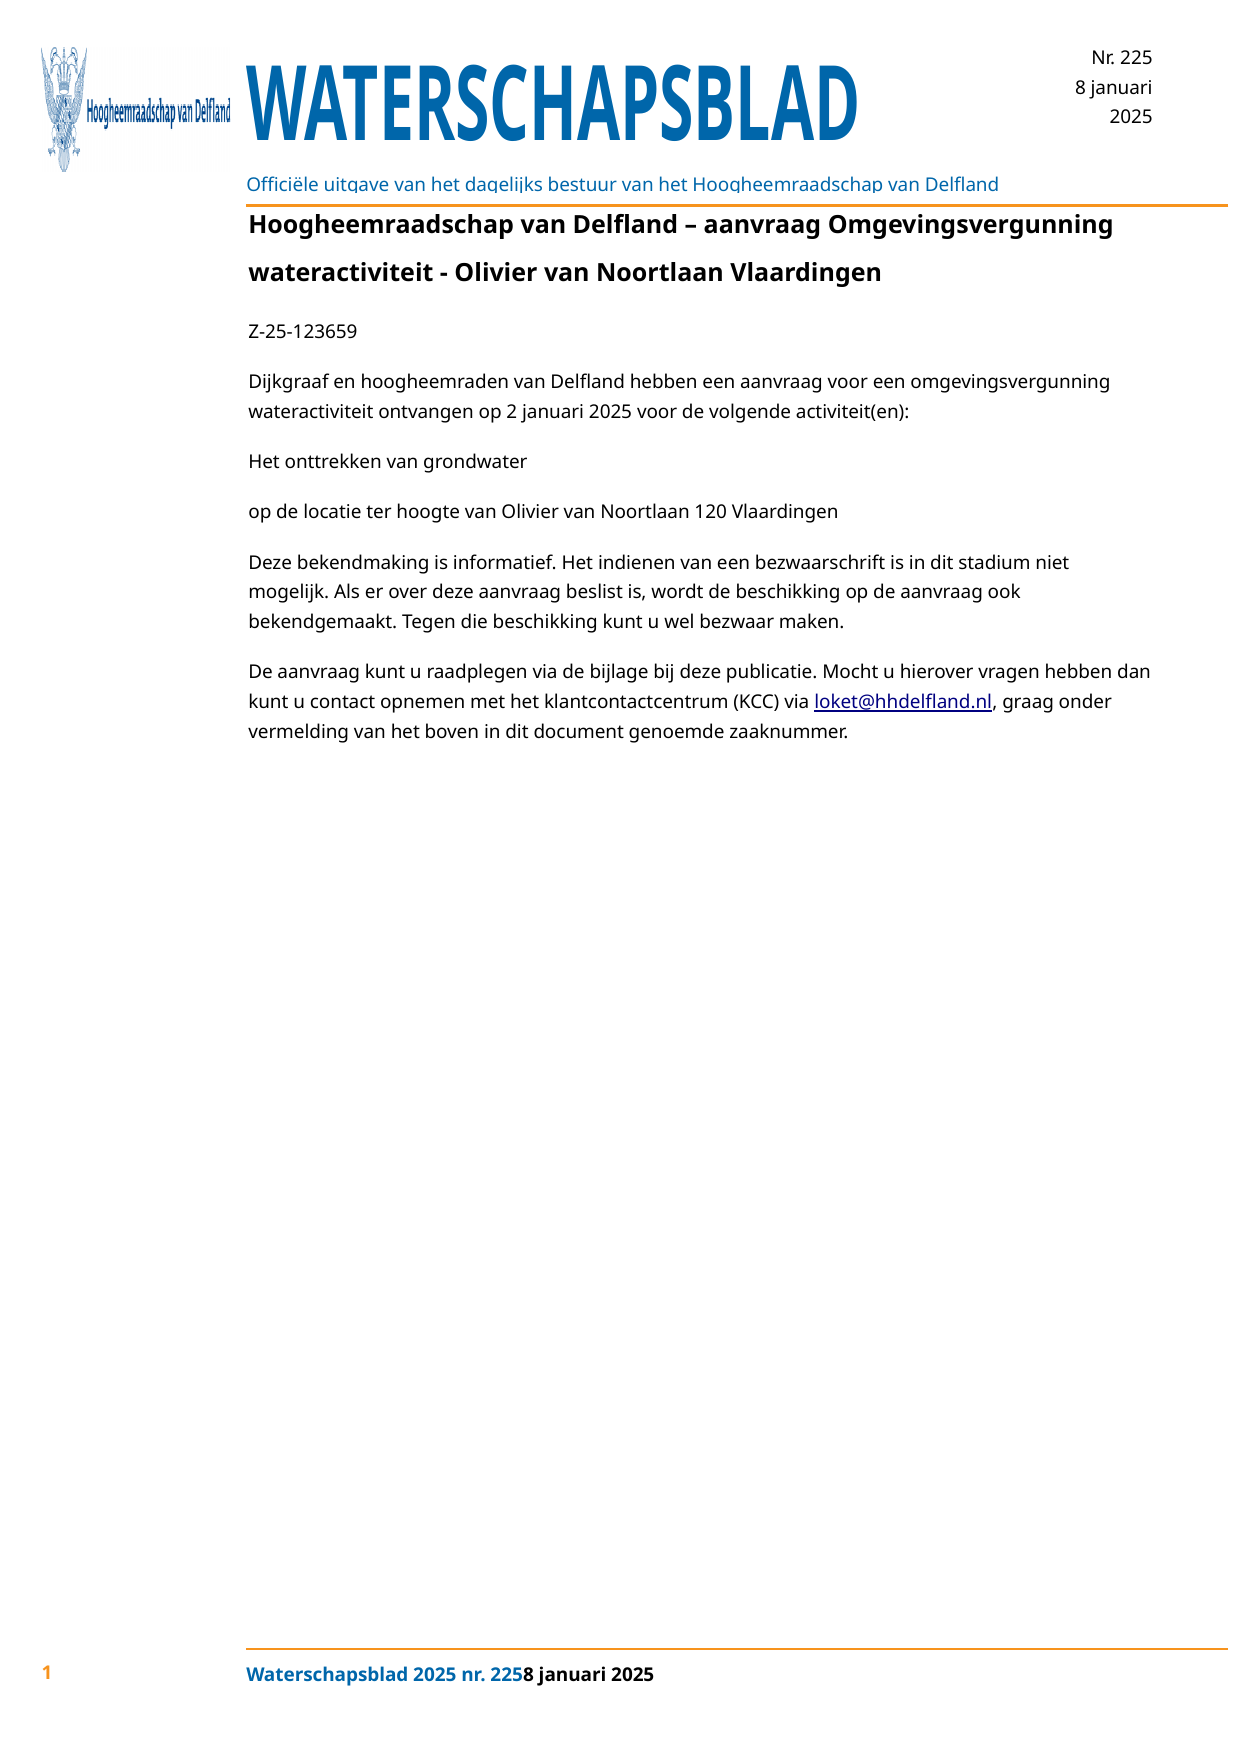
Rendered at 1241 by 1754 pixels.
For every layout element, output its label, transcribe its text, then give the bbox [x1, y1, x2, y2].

picture [41, 47, 231, 172]
text Z-25-123659 [248, 318, 1152, 344]
text De aanvraag kunt u raadplegen via de bijlage bij deze publicatie. Mocht u hierover vragen hebben dan kunt u contact opnemen met het klantcontactcentrum (KCC) via loket@hhdelfland.nl, graag onder vermelding van het boven in dit document genoemde zaaknummer. [248, 659, 1152, 744]
text Het onttrekken van grondwater [248, 448, 1152, 474]
text Deze bekendmaking is informatief. Het indienen van een bezwaarschrift is in dit stadium niet mogelijk. Als er over deze aanvraag beslist is, wordt de beschikking op de aanvraag ook bekendgemaakt. Tegen die beschikking kunt u wel bezwaar maken. [248, 549, 1152, 634]
text Dijkgraaf en hoogheemraden van Delfland hebben een aanvraag voor een omgevingsvergunning wateractiviteit ontvangen op 2 januari 2025 voor de volgende activiteit(en): [248, 368, 1152, 424]
text Hoogheemraadschap van Delfland – aanvraag Omgevingsvergunning wateractiviteit - Olivier van Noortlaan Vlaardingen [248, 207, 1152, 288]
text op de locatie ter hoogte van Olivier van Noortlaan 120 Vlaardingen [248, 499, 1152, 524]
